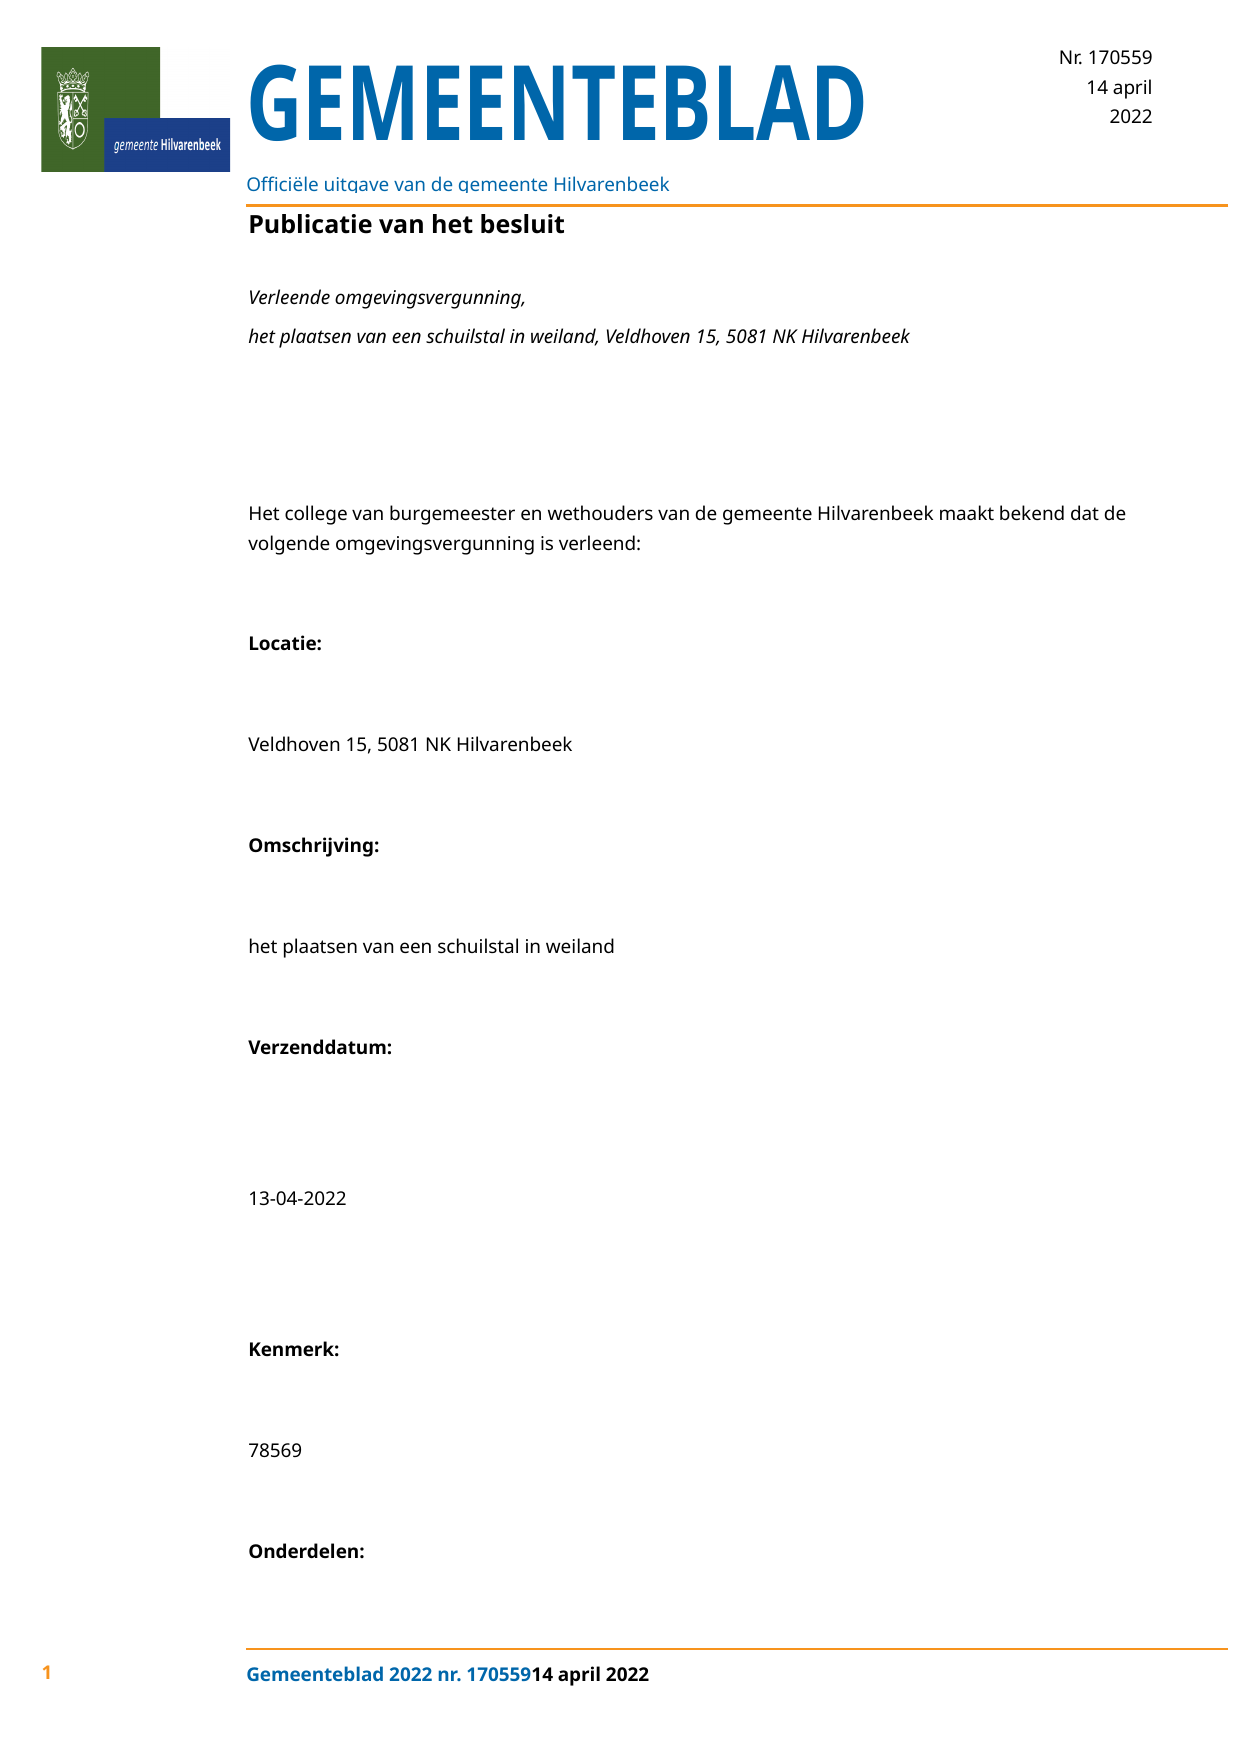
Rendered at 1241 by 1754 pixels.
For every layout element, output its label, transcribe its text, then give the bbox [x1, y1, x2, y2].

text Kenmerk: [248, 1336, 1152, 1362]
text Verzenddatum: [248, 1034, 1152, 1059]
text het plaatsen van een schuilstal in weiland [248, 933, 1152, 959]
text het plaatsen van een schuilstal in weiland, Veldhoven 15, 5081 NK Hilvarenbeek [248, 323, 1152, 349]
text 13-04-2022 [248, 1185, 1152, 1211]
text Het college van burgemeester en wethouders van de gemeente Hilvarenbeek maakt bekend dat de volgende omgevingsvergunning is verleend: [248, 500, 1152, 555]
text Veldhoven 15, 5081 NK Hilvarenbeek [248, 731, 1152, 757]
text Onderdelen: [248, 1538, 1152, 1564]
text Verleende omgevingsvergunning, [248, 284, 1152, 309]
text 78569 [248, 1437, 1152, 1463]
text Omschrijving: [248, 832, 1152, 858]
text Publicatie van het besluit [248, 207, 1152, 241]
text Locatie: [248, 631, 1152, 656]
picture [41, 47, 231, 172]
